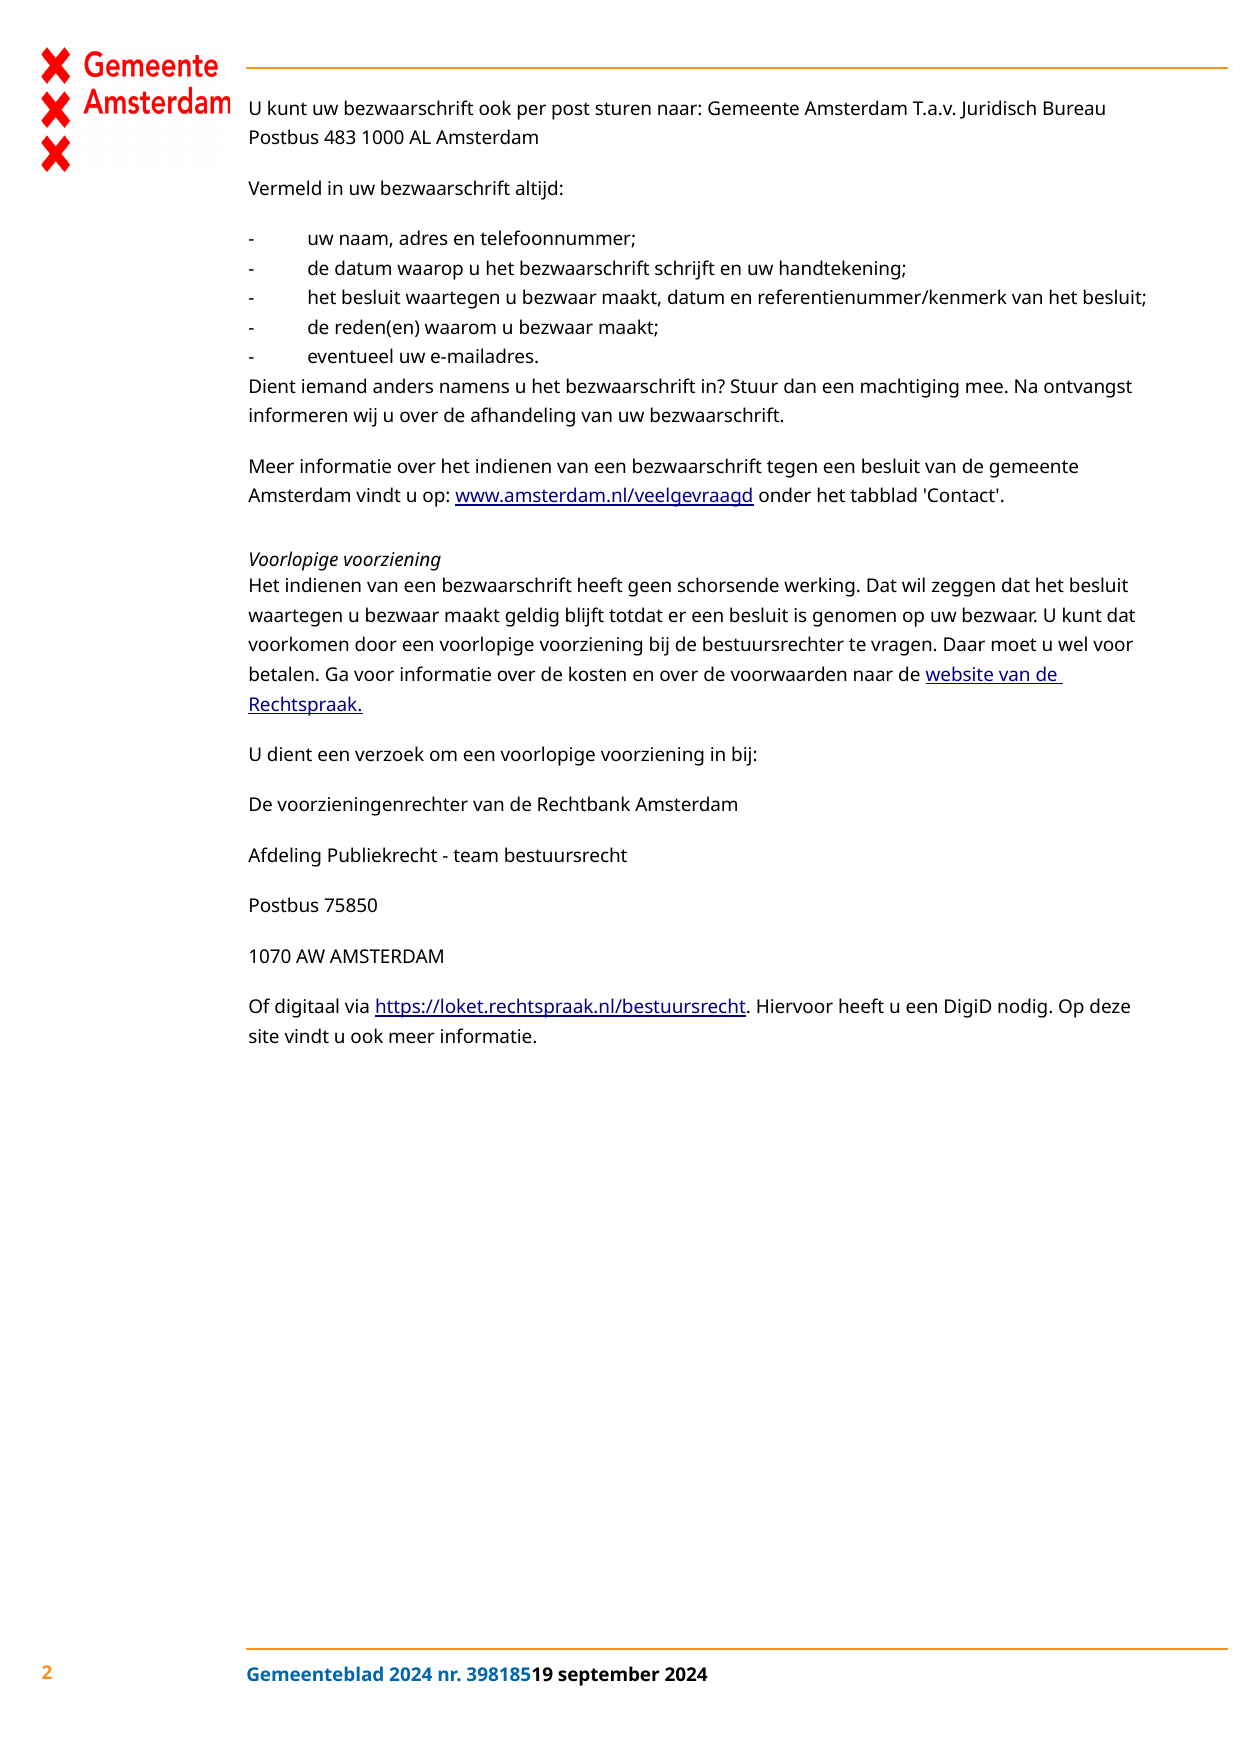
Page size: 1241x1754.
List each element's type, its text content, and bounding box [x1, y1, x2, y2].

picture [41, 47, 231, 172]
text Of digitaal via https://loket.rechtspraak.nl/bestuursrecht. Hiervoor heeft u een DigiD nodig. Op deze site vindt u ook meer informatie. [248, 993, 1152, 1048]
list uw naam, adres en telefoonnummer; [248, 225, 1152, 251]
text U dient een verzoek om een voorlopige voorziening in bij: [248, 741, 1152, 767]
text Het indienen van een bezwaarschrift heeft geen schorsende werking. Dat wil zeggen dat het besluit waartegen u bezwaar maakt geldig blijft totdat er een besluit is genomen op uw bezwaar. U kunt dat voorkomen door een voorlopige voorziening bij de bestuursrechter te vragen. Daar moet u wel voor betalen. Ga voor informatie over de kosten en over de voorwaarden naar de website van de Rechtspraak. [248, 572, 1152, 716]
list de reden(en) waarom u bezwaar maakt; [248, 314, 1152, 340]
text Postbus 75850 [248, 892, 1152, 918]
text U kunt uw bezwaarschrift ook per post sturen naar: Gemeente Amsterdam T.a.v. Juridisch Bureau Postbus 483 1000 AL Amsterdam [248, 95, 1152, 150]
text Voorlopige voorziening [248, 547, 1152, 572]
text De voorzieningenrechter van de Rechtbank Amsterdam [248, 792, 1152, 817]
text Dient iemand anders namens u het bezwaarschrift in? Stuur dan een machtiging mee. Na ontvangst informeren wij u over de afhandeling van uw bezwaarschrift. [248, 373, 1152, 428]
text Meer informatie over het indienen van een bezwaarschrift tegen een besluit van de gemeente Amsterdam vindt u op: www.amsterdam.nl/veelgevraagd onder het tabblad 'Contact'. [248, 453, 1152, 508]
text Vermeld in uw bezwaarschrift altijd: [248, 175, 1152, 201]
list de datum waarop u het bezwaarschrift schrijft en uw handtekening; [248, 255, 1152, 281]
list eventueel uw e-mailadres. [248, 343, 1152, 369]
text 1070 AW AMSTERDAM [248, 943, 1152, 968]
text Afdeling Publiekrecht - team bestuursrecht [248, 842, 1152, 868]
list het besluit waartegen u bezwaar maakt, datum en referentienummer/kenmerk van het besluit; [248, 284, 1152, 310]
